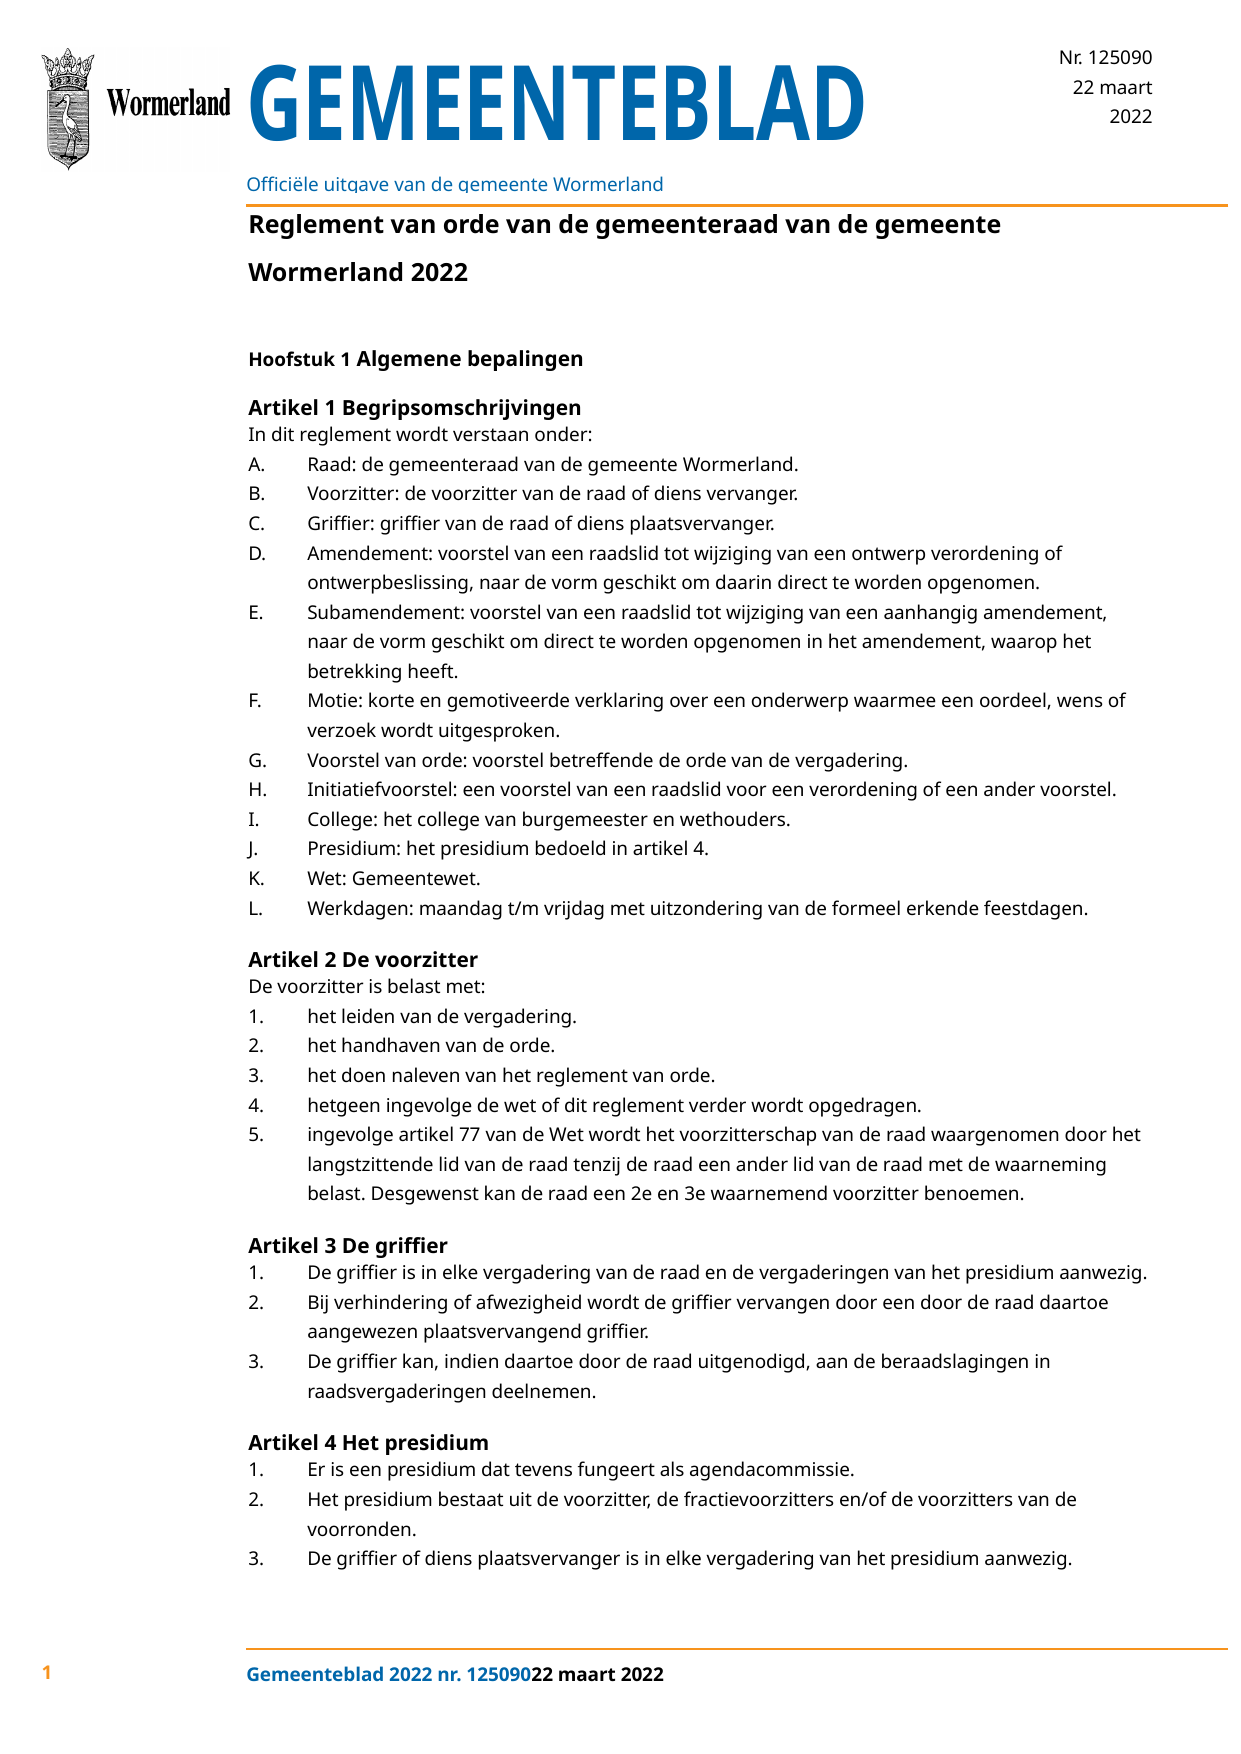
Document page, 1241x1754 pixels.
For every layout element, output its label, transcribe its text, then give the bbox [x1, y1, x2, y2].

list Motie: korte en gemotiveerde verklaring over een onderwerp waarmee een oordeel, wens of verzoek wordt uitgesproken. [248, 688, 1152, 743]
list Griffier: griffier van de raad of diens plaatsvervanger. [248, 510, 1152, 536]
list het leiden van de vergadering. [248, 1003, 1152, 1029]
text In dit reglement wordt verstaan onder: [248, 421, 1152, 447]
text Reglement van orde van de gemeenteraad van de gemeente Wormerland 2022 [248, 207, 1152, 288]
list het doen naleven van het reglement van orde. [248, 1062, 1152, 1088]
list hetgeen ingevolge de wet of dit reglement verder wordt opgedragen. [248, 1092, 1152, 1118]
list College: het college van burgemeester en wethouders. [248, 806, 1152, 832]
list Subamendement: voorstel van een raadslid tot wijziging van een aanhangig amendement, naar de vorm geschikt om direct te worden opgenomen in het amendement, waarop het betrekking heeft. [248, 599, 1152, 684]
text Artikel 1 Begripsomschrijvingen [248, 393, 1152, 421]
list Initiatiefvoorstel: een voorstel van een raadslid voor een verordening of een ander voorstel. [248, 776, 1152, 802]
list Voorstel van orde: voorstel betreffende de orde van de vergadering. [248, 747, 1152, 772]
list Amendement: voorstel van een raadslid tot wijziging van een ontwerp verordening of ontwerpbeslissing, naar de vorm geschikt om daarin direct te worden opgenomen. [248, 540, 1152, 595]
list ingevolge artikel 77 van de Wet wordt het voorzitterschap van de raad waargenomen door het langstzittende lid van de raad tenzij de raad een ander lid van de raad met de waarneming belast. Desgewenst kan de raad een 2e en 3e waarnemend voorzitter benoemen. [248, 1121, 1152, 1206]
list De griffier kan, indien daartoe door de raad uitgenodigd, aan de beraadslagingen in raadsvergaderingen deelnemen. [248, 1348, 1152, 1403]
list De griffier is in elke vergadering van de raad en de vergaderingen van het presidium aanwezig. [248, 1259, 1152, 1285]
list Er is een presidium dat tevens fungeert als agendacommissie. [248, 1457, 1152, 1482]
list Raad: de gemeenteraad van de gemeente Wormerland. [248, 451, 1152, 477]
list Voorzitter: de voorzitter van de raad of diens vervanger. [248, 481, 1152, 506]
text Hoofstuk 1 Algemene bepalingen [248, 344, 1152, 372]
list Werkdagen: maandag t/m vrijdag met uitzondering van de formeel erkende feestdagen. [248, 895, 1152, 920]
text Artikel 2 De voorzitter [248, 945, 1152, 973]
list Het presidium bestaat uit de voorzitter, de fractievoorzitters en/of de voorzitters van de voorronden. [248, 1486, 1152, 1542]
list Wet: Gemeentewet. [248, 865, 1152, 891]
text Artikel 4 Het presidium [248, 1428, 1152, 1457]
list Bij verhindering of afwezigheid wordt de griffier vervangen door een door de raad daartoe aangewezen plaatsvervangend griffier. [248, 1289, 1152, 1344]
text De voorzitter is belast met: [248, 973, 1152, 999]
picture [41, 47, 231, 172]
list De griffier of diens plaatsvervanger is in elke vergadering van het presidium aanwezig. [248, 1545, 1152, 1571]
list het handhaven van de orde. [248, 1033, 1152, 1058]
text Artikel 3 De griffier [248, 1231, 1152, 1259]
list Presidium: het presidium bedoeld in artikel 4. [248, 836, 1152, 861]
